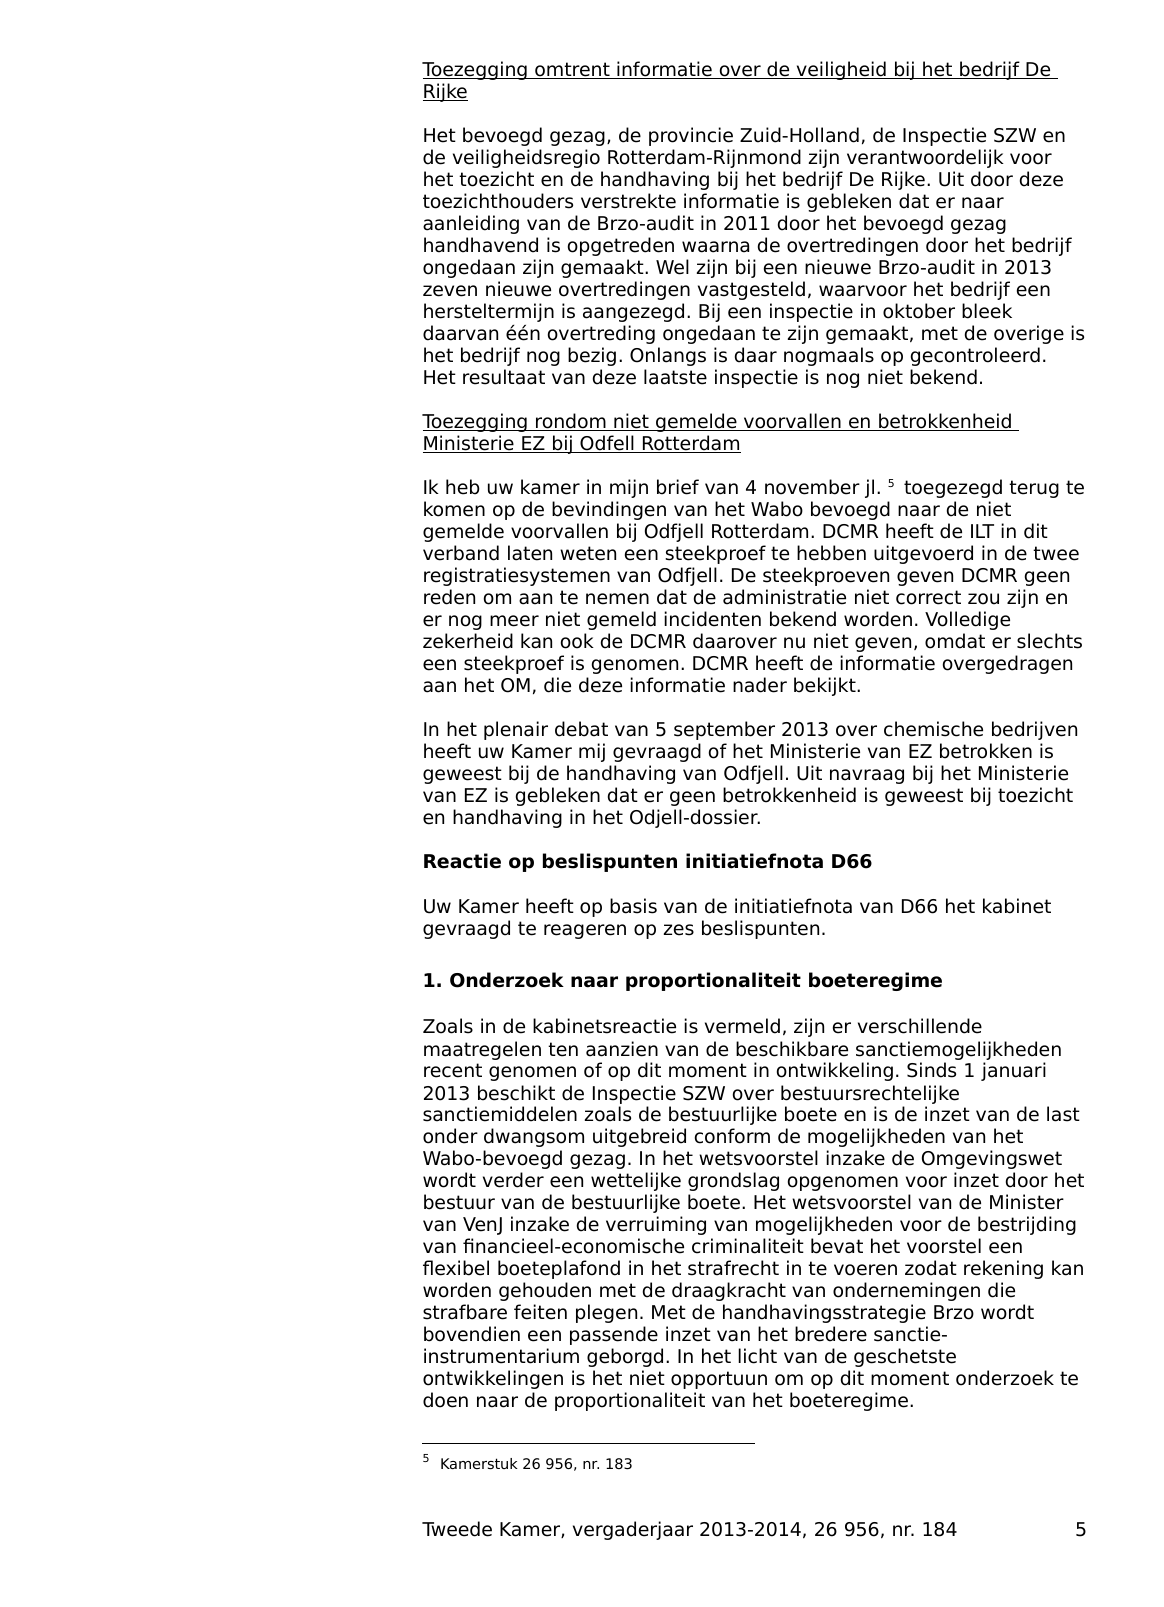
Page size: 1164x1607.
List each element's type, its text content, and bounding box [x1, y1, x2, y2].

text Ik heb uw kamer in mijn brief van 4 november jl. toegezegd terug te komen op de bevindingen van het Wabo bevoegd naar de niet gemelde voorvallen bij Odfjell Rotterdam. DCMR heeft de ILT in dit verband laten weten een steekproef te hebben uitgevoerd in de twee registratiesystemen van Odfjell. De steekproeven geven DCMR geen reden om aan te nemen dat de administratie niet correct zou zijn en er nog meer niet gemeld incidenten bekend worden. Volledige zekerheid kan ook de DCMR daarover nu niet geven, omdat er slechts een steekproef is genomen. DCMR heeft de informatie overgedragen aan het OM, die deze informatie nader bekijkt. [422, 477, 1087, 697]
subtitle 1. Onderzoek naar proportionaliteit boeteregime [422, 969, 1087, 991]
text Kamerstuk 26 956, nr. 183 [422, 1452, 1087, 1474]
text Uw Kamer heeft op basis van de initiatiefnota van D66 het kabinet gevraagd te reageren op zes beslispunten. [422, 896, 1087, 939]
subtitle Toezegging rondom niet gemelde voorvallen en betrokkenheid Ministerie EZ bij Odfell Rotterdam [422, 411, 1087, 455]
text Zoals in de kabinetsreactie is vermeld, zijn er verschillende maatregelen ten aanzien van de beschikbare sanctiemogelijkheden recent genomen of op dit moment in ontwikkeling. Sinds 1 januari 2013 beschikt de Inspectie SZW over bestuursrechtelijke sanctiemiddelen zoals de bestuurlijke boete en is de inzet van de last onder dwangsom uitgebreid conform de mogelijkheden van het Wabo-bevoegd gezag. In het wetsvoorstel inzake de Omgevingswet wordt verder een wettelijke grondslag opgenomen voor inzet door het bestuur van de bestuurlijke boete. Het wetsvoorstel van de Minister van VenJ inzake de verruiming van mogelijkheden voor de bestrijding van financieel-economische criminaliteit bevat het voorstel een flexibel boeteplafond in het strafrecht in te voeren zodat rekening kan worden gehouden met de draagkracht van ondernemingen die strafbare feiten plegen. Met de handhavingsstrategie Brzo wordt bovendien een passende inzet van het bredere sanctie-instrumentarium geborgd. In het licht van de geschetste ontwikkelingen is het niet opportuun om op dit moment onderzoek te doen naar de proportionaliteit van het boeteregime. [422, 1016, 1087, 1412]
subtitle Toezegging omtrent informatie over de veiligheid bij het bedrijf De Rijke [422, 59, 1087, 103]
subtitle Reactie op beslispunten initiatiefnota D66 [422, 851, 1087, 873]
text In het plenair debat van 5 september 2013 over chemische bedrijven heeft uw Kamer mij gevraagd of het Ministerie van EZ betrokken is geweest bij de handhaving van Odfjell. Uit navraag bij het Ministerie van EZ is gebleken dat er geen betrokkenheid is geweest bij toezicht en handhaving in het Odjell-dossier. [422, 719, 1087, 829]
text Het bevoegd gezag, de provincie Zuid-Holland, de Inspectie SZW en de veiligheidsregio Rotterdam-Rijnmond zijn verantwoordelijk voor het toezicht en de handhaving bij het bedrijf De Rijke. Uit door deze toezichthouders verstrekte informatie is gebleken dat er naar aanleiding van de Brzo-audit in 2011 door het bevoegd gezag handhavend is opgetreden waarna de overtredingen door het bedrijf ongedaan zijn gemaakt. Wel zijn bij een nieuwe Brzo-audit in 2013 zeven nieuwe overtredingen vastgesteld, waarvoor het bedrijf een hersteltermijn is aangezegd. Bij een inspectie in oktober bleek daarvan één overtreding ongedaan te zijn gemaakt, met de overige is het bedrijf nog bezig. Onlangs is daar nogmaals op gecontroleerd. Het resultaat van deze laatste inspectie is nog niet bekend. [422, 125, 1087, 389]
